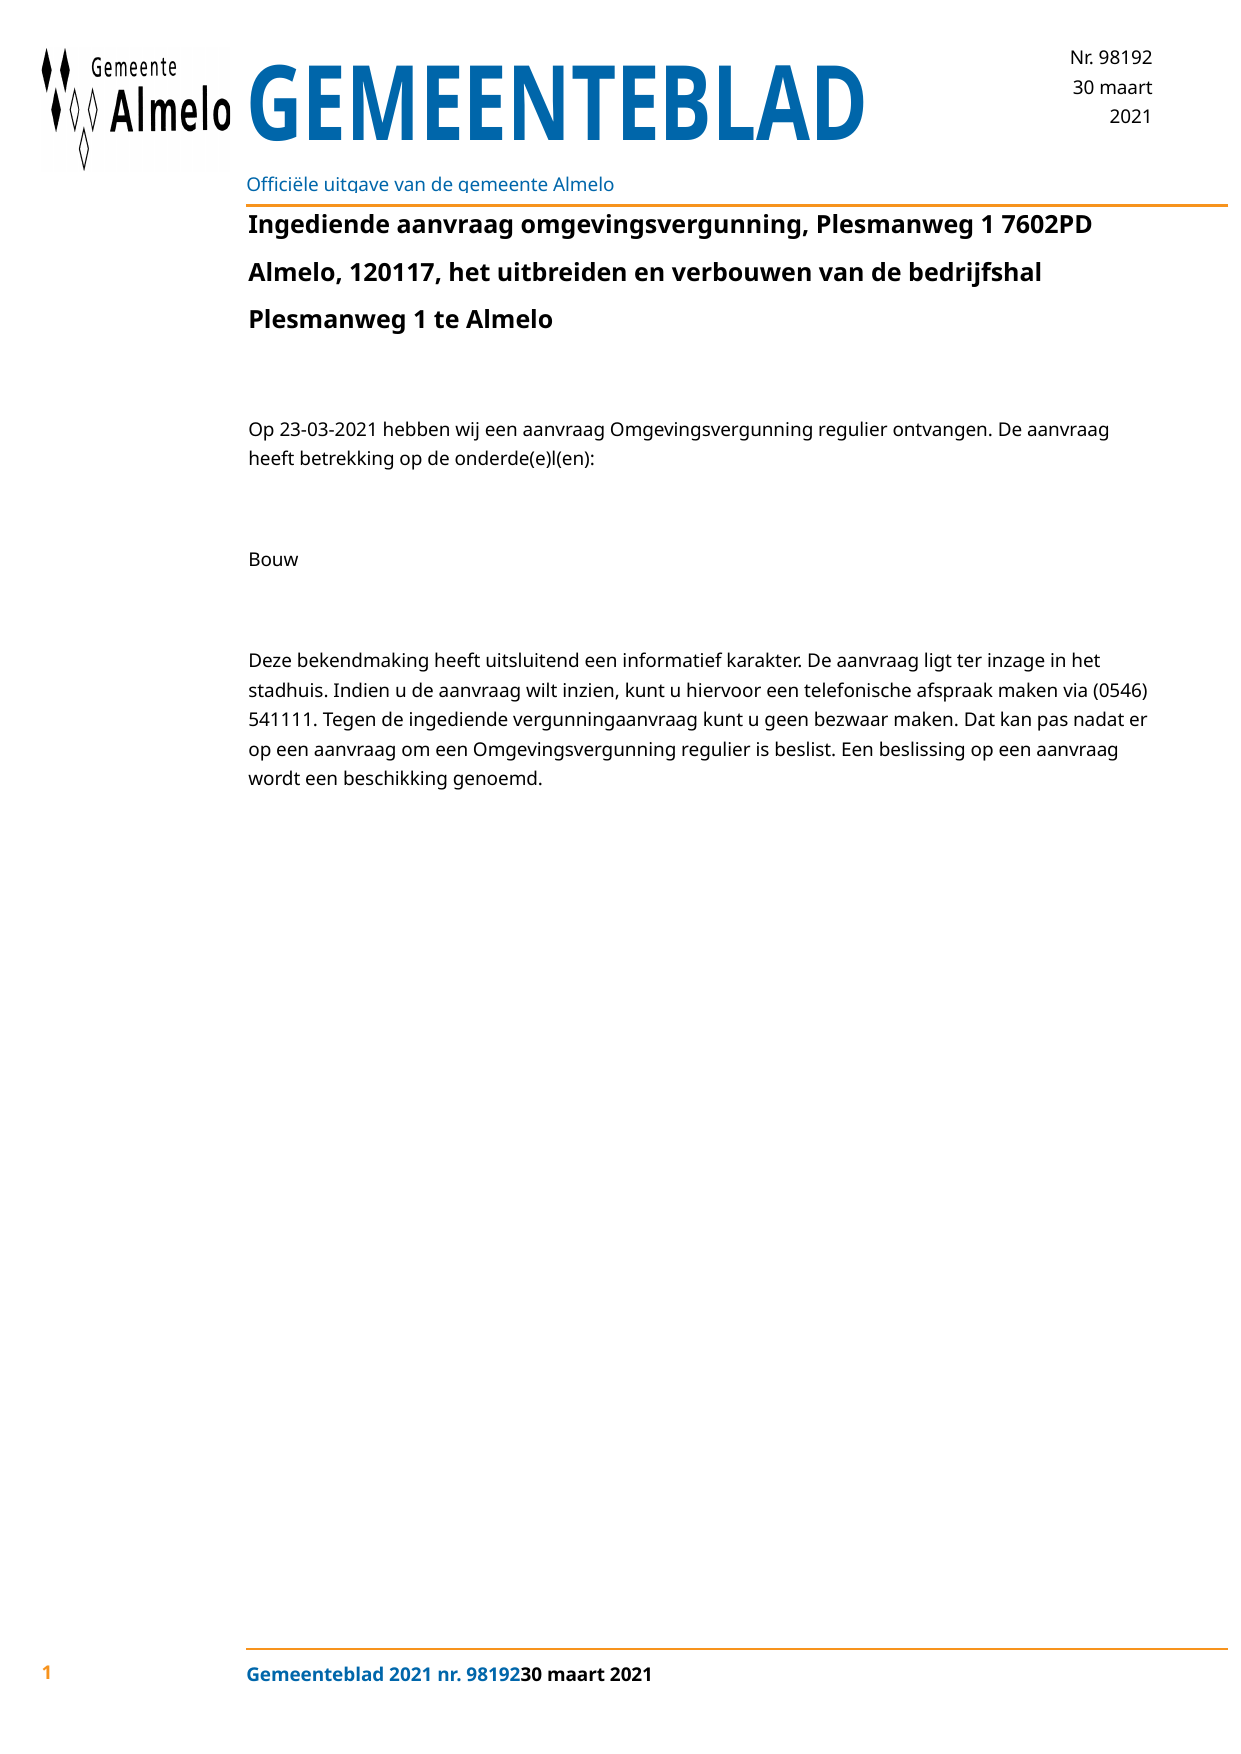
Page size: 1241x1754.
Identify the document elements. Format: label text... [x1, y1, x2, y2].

text Ingediende aanvraag omgevingsvergunning, Plesmanweg 1 7602PD Almelo, 120117, het uitbreiden en verbouwen van de bedrijfshal Plesmanweg 1 te Almelo [248, 207, 1152, 336]
text Deze bekendmaking heeft uitsluitend een informatief karakter. De aanvraag ligt ter inzage in het stadhuis. Indien u de aanvraag wilt inzien, kunt u hiervoor een telefonische afspraak maken via (0546) 541111. Tegen de ingediende vergunningaanvraag kunt u geen bezwaar maken. Dat kan pas nadat er op een aanvraag om een Omgevingsvergunning regulier is beslist. Een beslissing op een aanvraag wordt een beschikking genoemd. [248, 647, 1152, 791]
picture [41, 47, 231, 172]
text Bouw [248, 546, 1152, 572]
text Op 23-03-2021 hebben wij een aanvraag Omgevingsvergunning regulier ontvangen. De aanvraag heeft betrekking op de onderde(e)l(en): [248, 416, 1152, 471]
